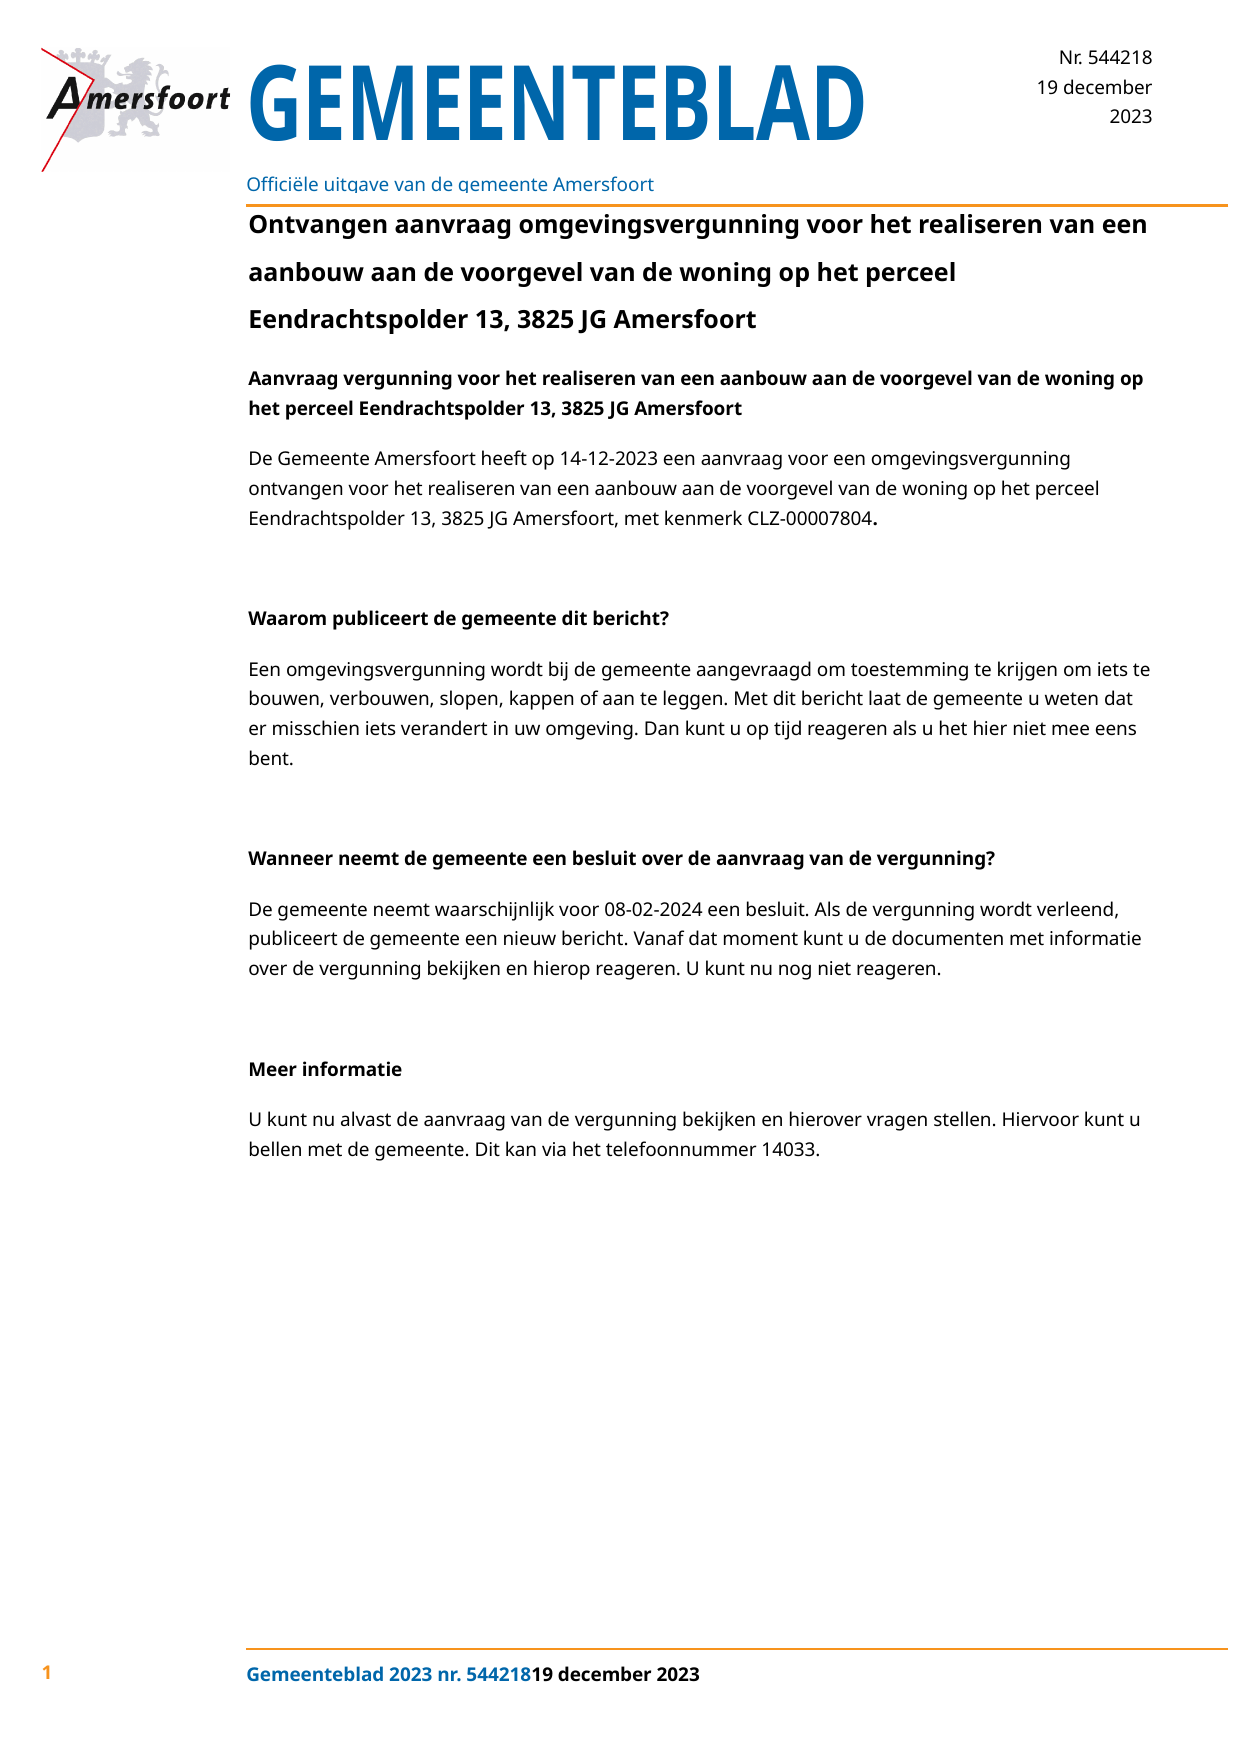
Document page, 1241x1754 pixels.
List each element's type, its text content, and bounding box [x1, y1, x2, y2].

text Meer informatie [248, 1056, 1152, 1082]
text Waarom publiceert de gemeente dit bericht? [248, 606, 1152, 631]
text Een omgevingsvergunning wordt bij de gemeente aangevraagd om toestemming te krijgen om iets te bouwen, verbouwen, slopen, kappen of aan te leggen. Met dit bericht laat de gemeente u weten dat er misschien iets verandert in uw omgeving. Dan kunt u op tijd reageren als u het hier niet mee eens bent. [248, 656, 1152, 770]
text Aanvraag vergunning voor het realiseren van een aanbouw aan de voorgevel van de woning op het perceel Eendrachtspolder 13, 3825 JG Amersfoort [248, 366, 1152, 421]
text Wanneer neemt de gemeente een besluit over de aanvraag van de vergunning? [248, 846, 1152, 871]
picture [41, 47, 231, 172]
text De gemeente neemt waarschijnlijk voor 08-02-2024 een besluit. Als de vergunning wordt verleend, publiceert de gemeente een nieuw bericht. Vanaf dat moment kunt u de documenten met informatie over de vergunning bekijken en hierop reageren. U kunt nu nog niet reageren. [248, 896, 1152, 981]
text U kunt nu alvast de aanvraag van de vergunning bekijken en hierover vragen stellen. Hiervoor kunt u bellen met de gemeente. Dit kan via het telefoonnummer 14033. [248, 1106, 1152, 1162]
text Ontvangen aanvraag omgevingsvergunning voor het realiseren van een aanbouw aan de voorgevel van de woning op het perceel Eendrachtspolder 13, 3825 JG Amersfoort [248, 207, 1152, 336]
text De Gemeente Amersfoort heeft op 14-12-2023 een aanvraag voor een omgevingsvergunning ontvangen voor het realiseren van een aanbouw aan de voorgevel van de woning op het perceel Eendrachtspolder 13, 3825 JG Amersfoort, met kenmerk CLZ-00007804. [248, 446, 1152, 530]
